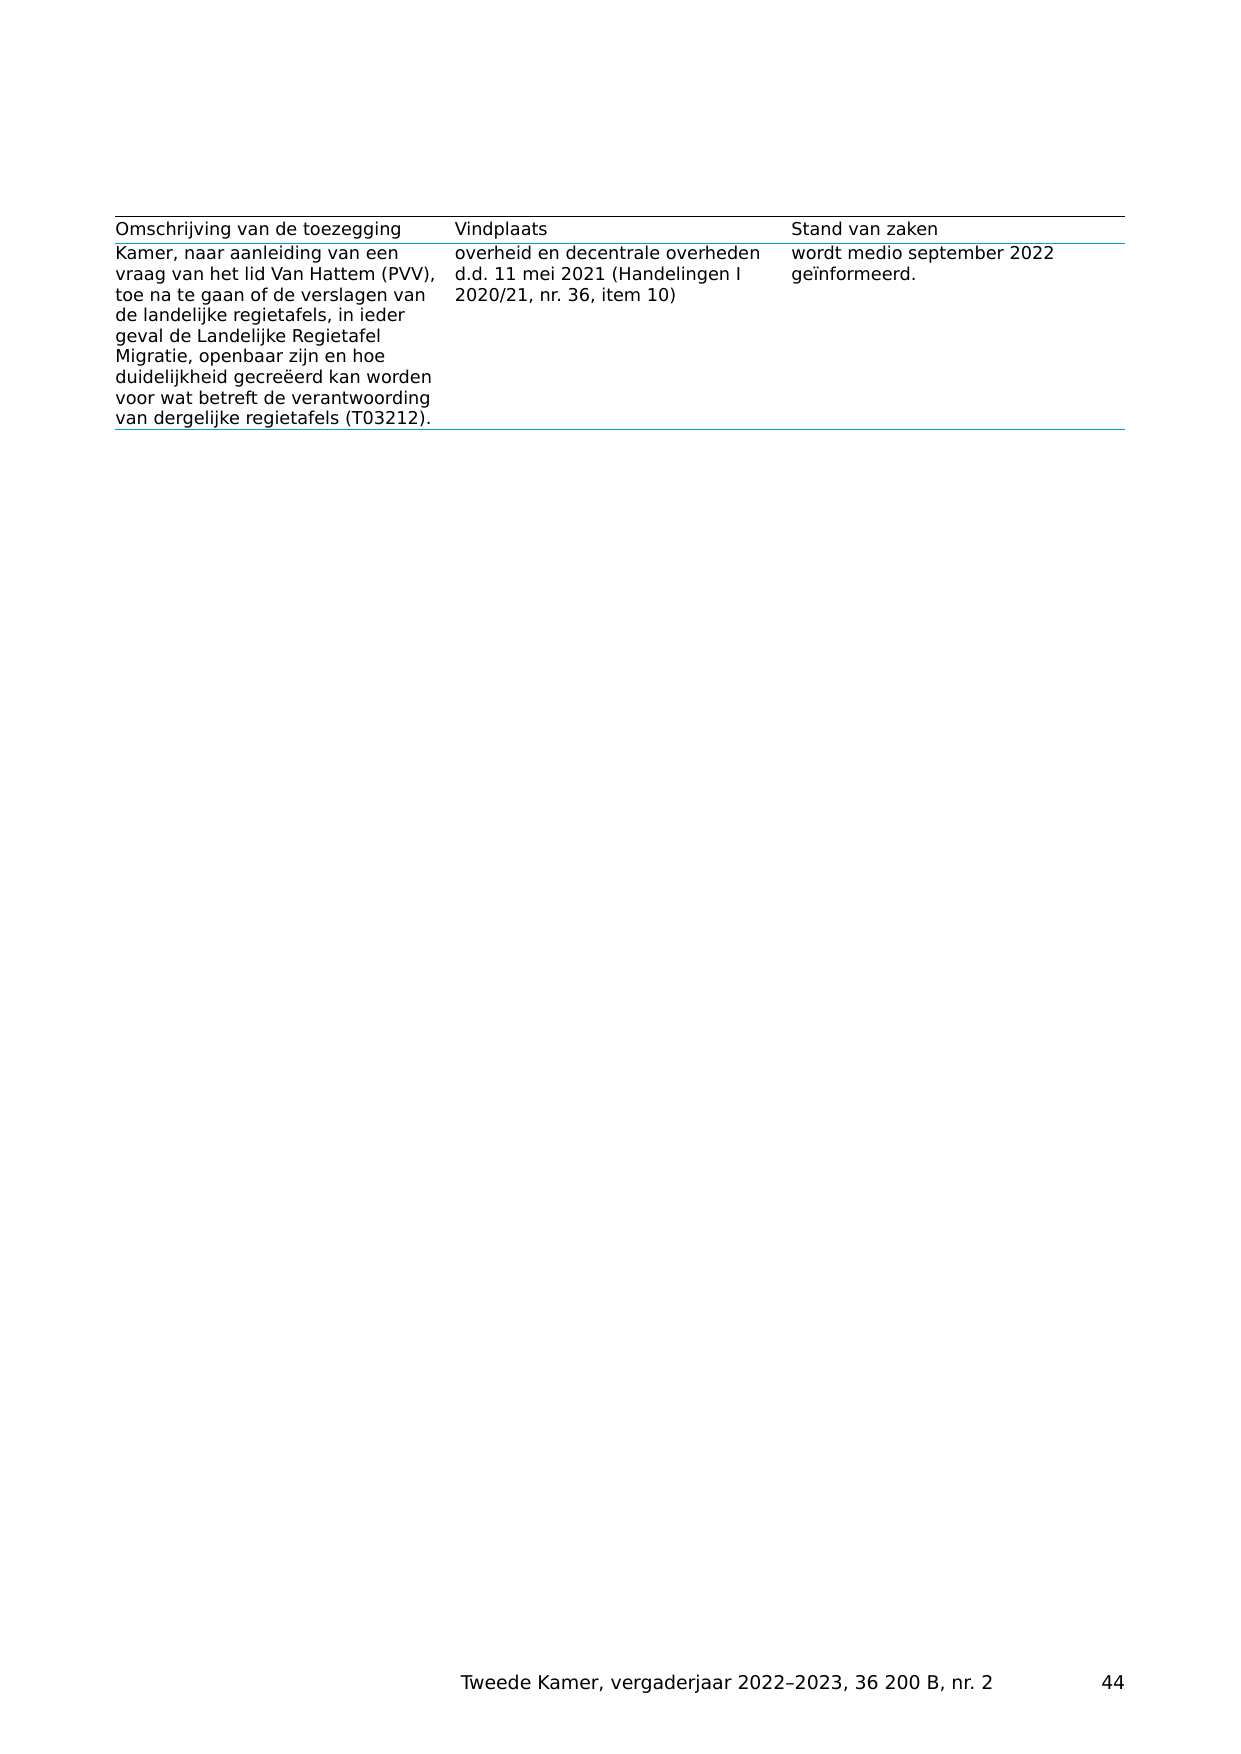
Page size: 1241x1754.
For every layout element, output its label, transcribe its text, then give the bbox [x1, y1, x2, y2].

table_cell Omschrijving van de toezegging [115, 217, 452, 243]
table_cell Kamer, naar aanleiding van een vraag van het lid Van Hattem (PVV), toe na te gaan of de verslagen van de landelijke regietafels, in ieder geval de Landelijke Regietafel Migratie, openbaar zijn en hoe duidelijkheid gecreëerd kan worden voor wat betreft de verantwoording van dergelijke regietafels (T03212). [115, 244, 452, 429]
table_cell wordt medio september 2022 geïnformeerd. [788, 244, 1125, 429]
table_cell overheid en decentrale overheden d.d. 11 mei 2021 (Handelingen I 2020/21, nr. 36, item 10) [452, 244, 788, 429]
table_header Tabel 18 Door bewindslieden gedane toezeggingen die nog niet zijn afgerond (stand per 30 juni 2022) [115, 191, 1125, 216]
table_cell Vindplaats [452, 217, 788, 243]
table_cell Stand van zaken [788, 217, 1125, 243]
